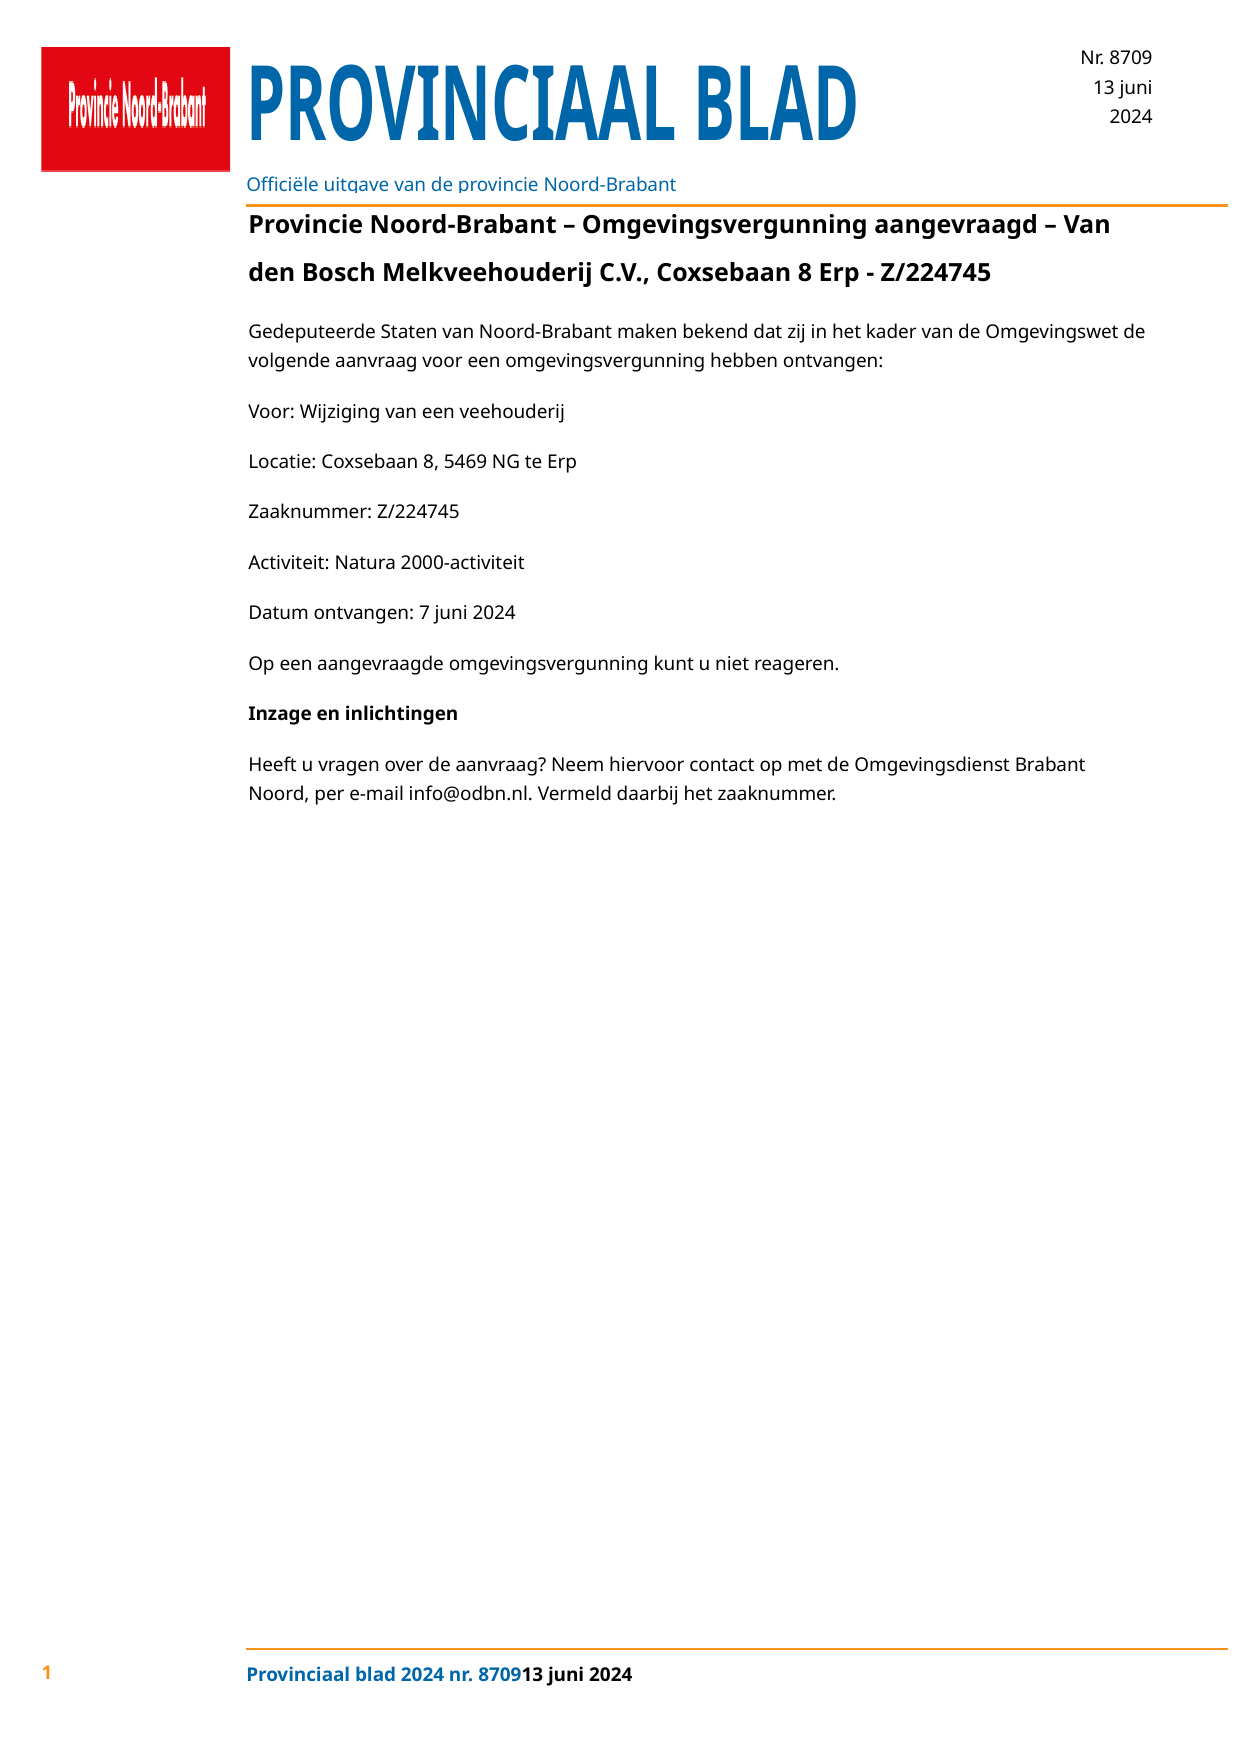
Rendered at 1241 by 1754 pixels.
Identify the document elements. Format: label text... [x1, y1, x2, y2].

text Locatie: Coxsebaan 8, 5469 NG te Erp [248, 448, 1152, 474]
text Zaaknummer: Z/224745 [248, 499, 1152, 524]
text Gedeputeerde Staten van Noord-Brabant maken bekend dat zij in het kader van de Omgevingswet de volgende aanvraag voor een omgevingsvergunning hebben ontvangen: [248, 318, 1152, 373]
text Op een aangevraagde omgevingsvergunning kunt u niet reageren. [248, 650, 1152, 676]
text Voor: Wijziging van een veehouderij [248, 398, 1152, 424]
text Inzage en inlichtingen [248, 700, 1152, 726]
text Provincie Noord-Brabant – Omgevingsvergunning aangevraagd – Van den Bosch Melkveehouderij C.V., Coxsebaan 8 Erp - Z/224745 [248, 207, 1152, 288]
text Datum ontvangen: 7 juni 2024 [248, 599, 1152, 625]
picture [41, 47, 231, 172]
text Activiteit: Natura 2000-activiteit [248, 549, 1152, 575]
text Heeft u vragen over de aanvraag? Neem hiervoor contact op met de Omgevingsdienst Brabant Noord, per e-mail info@odbn.nl. Vermeld daarbij het zaaknummer. [248, 751, 1152, 806]
